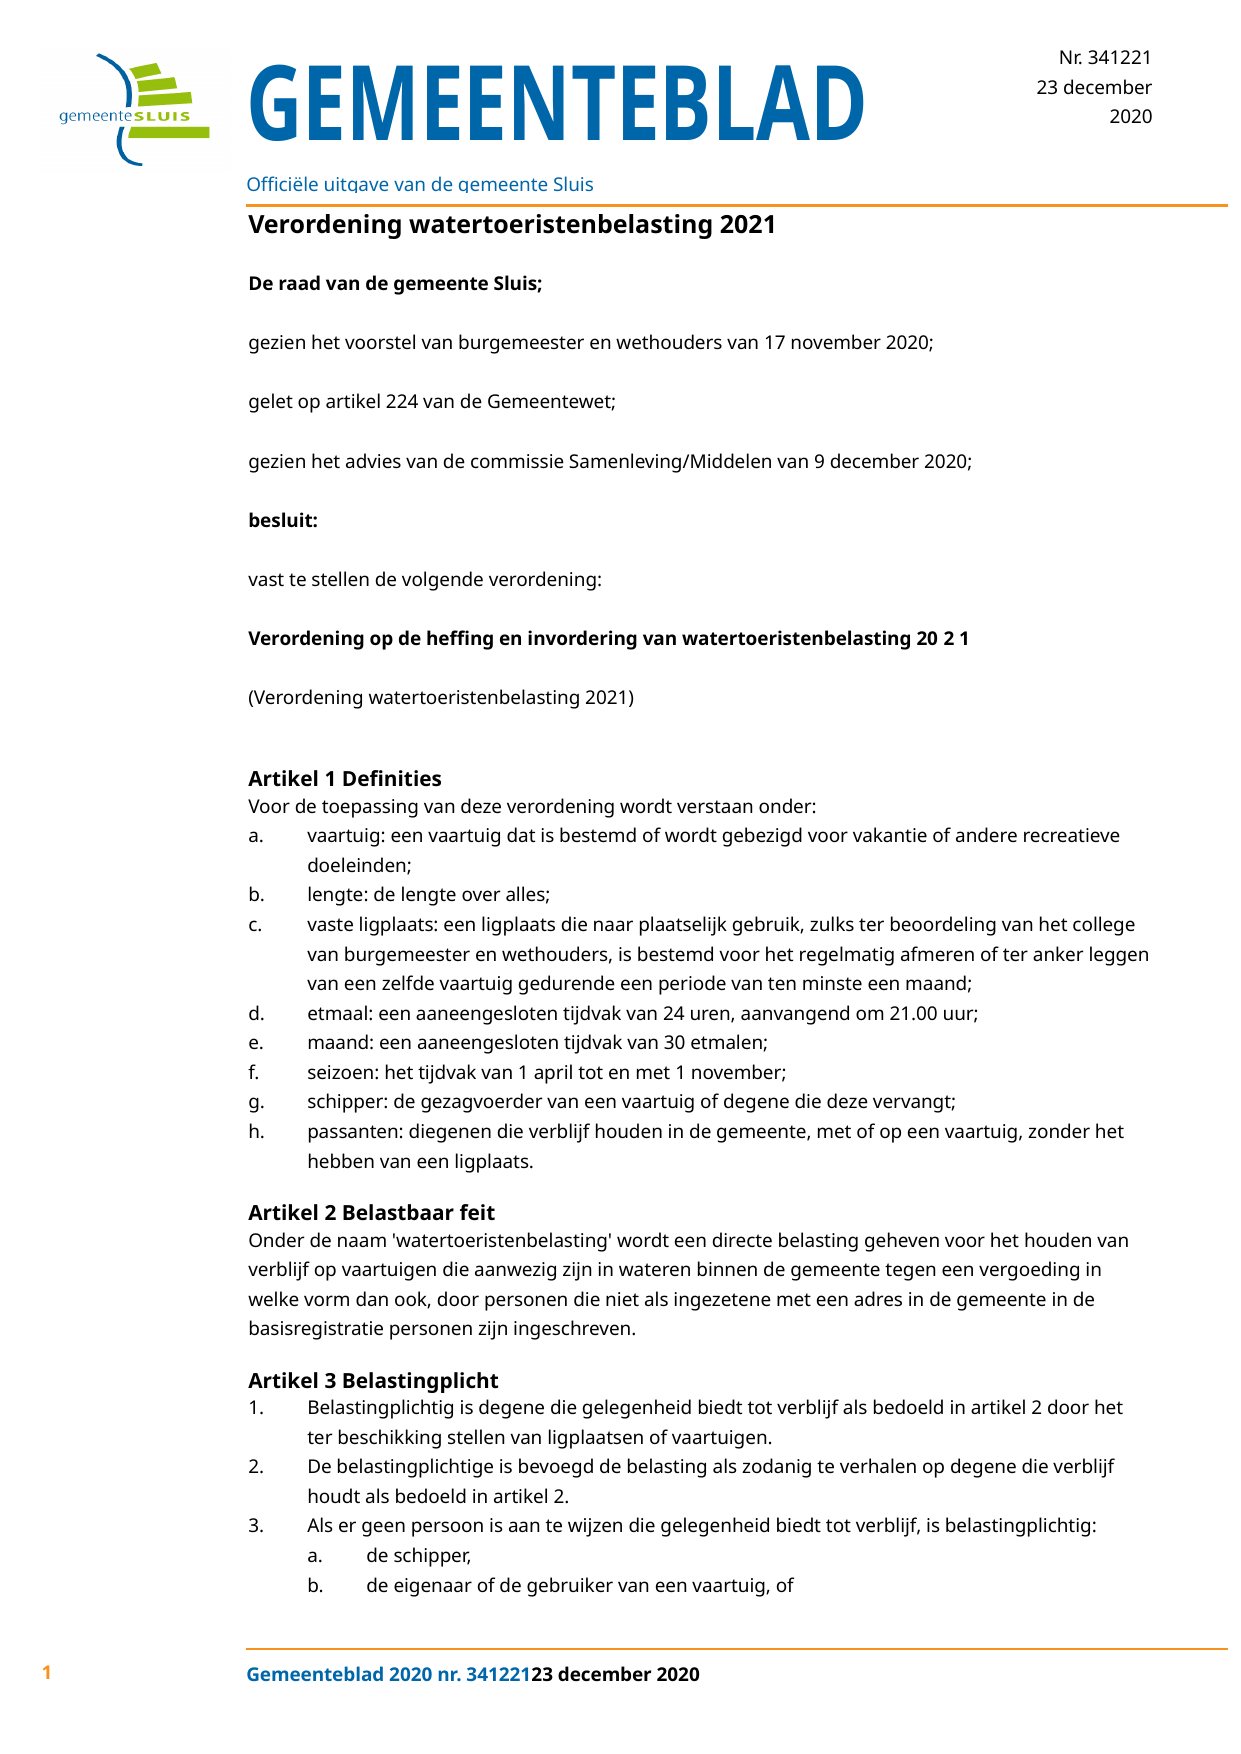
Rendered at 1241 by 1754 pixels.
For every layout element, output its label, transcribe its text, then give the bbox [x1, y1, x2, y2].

text gezien het advies van de commissie Samenleving/Middelen van 9 december 2020; [248, 448, 1152, 473]
list de schipper, [307, 1542, 1152, 1568]
list schipper: de gezagvoerder van een vaartuig of degene die deze vervangt; [248, 1089, 1152, 1114]
list vaartuig: een vaartuig dat is bestemd of wordt gebezigd voor vakantie of andere recreatieve doeleinden; [248, 822, 1152, 878]
text vast te stellen de volgende verordening: [248, 566, 1152, 592]
text Artikel 1 Definities [248, 764, 1152, 793]
list lengte: de lengte over alles; [248, 882, 1152, 907]
list Belastingplichtig is degene die gelegenheid biedt tot verblijf als bedoeld in artikel 2 door het ter beschikking stellen van ligplaatsen of vaartuigen. [248, 1394, 1152, 1450]
list De belastingplichtige is bevoegd de belasting als zodanig te verhalen op degene die verblijf houdt als bedoeld in artikel 2. [248, 1453, 1152, 1509]
picture [41, 47, 231, 172]
text Voor de toepassing van deze verordening wordt verstaan onder: [248, 793, 1152, 819]
text Verordening watertoeristenbelasting 2021 [248, 207, 1152, 241]
list etmaal: een aaneengesloten tijdvak van 24 uren, aanvangend om 21.00 uur; [248, 1000, 1152, 1026]
text Verordening op de heffing en invordering van watertoeristenbelasting 20 2 1 [248, 625, 1152, 651]
text gelet op artikel 224 van de Gemeentewet; [248, 389, 1152, 414]
list maand: een aaneengesloten tijdvak van 30 etmalen; [248, 1029, 1152, 1055]
list de eigenaar of de gebruiker van een vaartuig, of [307, 1572, 1152, 1598]
list seizoen: het tijdvak van 1 april tot en met 1 november; [248, 1059, 1152, 1085]
list passanten: diegenen die verblijf houden in de gemeente, met of op een vaartuig, zonder het hebben van een ligplaats. [248, 1118, 1152, 1174]
text (Verordening watertoeristenbelasting 2021) [248, 684, 1152, 710]
list vaste ligplaats: een ligplaats die naar plaatselijk gebruik, zulks ter beoordeling van het college van burgemeester en wethouders, is bestemd voor het regelmatig afmeren of ter anker leggen van een zelfde vaartuig gedurende een periode van ten minste een maand; [248, 911, 1152, 996]
list Als er geen persoon is aan te wijzen die gelegenheid biedt tot verblijf, is belastingplichtig: [248, 1513, 1152, 1538]
text Artikel 2 Belastbaar feit [248, 1198, 1152, 1227]
text Artikel 3 Belastingplicht [248, 1366, 1152, 1394]
text Onder de naam 'watertoeristenbelasting' wordt een directe belasting geheven voor het houden van verblijf op vaartuigen die aanwezig zijn in wateren binnen de gemeente tegen een vergoeding in welke vorm dan ook, door personen die niet als ingezetene met een adres in de gemeente in de basisregistratie personen zijn ingeschreven. [248, 1227, 1152, 1341]
text besluit: [248, 507, 1152, 533]
text gezien het voorstel van burgemeester en wethouders van 17 november 2020; [248, 329, 1152, 355]
text De raad van de gemeente Sluis; [248, 270, 1152, 296]
